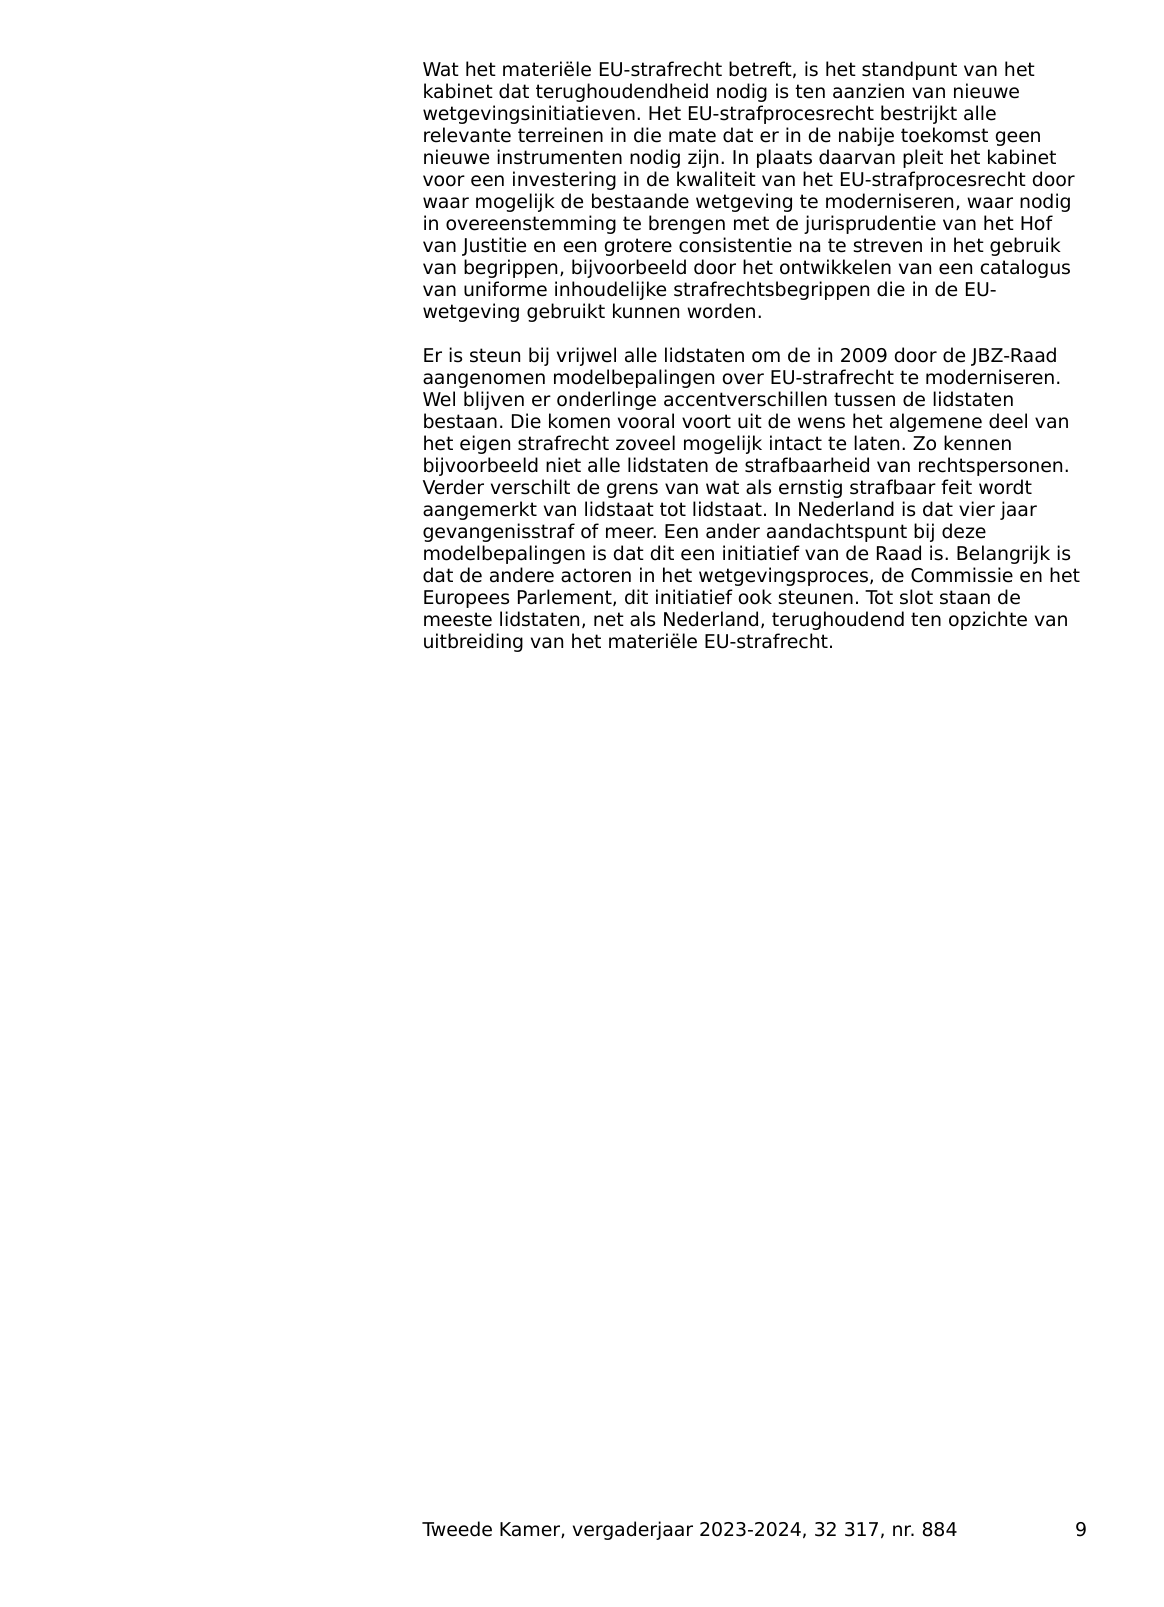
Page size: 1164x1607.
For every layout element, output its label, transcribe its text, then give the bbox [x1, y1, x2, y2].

text Er is steun bij vrijwel alle lidstaten om de in 2009 door de JBZ-Raad aangenomen modelbepalingen over EU-strafrecht te moderniseren. Wel blijven er onderlinge accentverschillen tussen de lidstaten bestaan. Die komen vooral voort uit de wens het algemene deel van het eigen strafrecht zoveel mogelijk intact te laten. Zo kennen bijvoorbeeld niet alle lidstaten de strafbaarheid van rechtspersonen. Verder verschilt de grens van wat als ernstig strafbaar feit wordt aangemerkt van lidstaat tot lidstaat. In Nederland is dat vier jaar gevangenisstraf of meer. Een ander aandachtspunt bij deze modelbepalingen is dat dit een initiatief van de Raad is. Belangrijk is dat de andere actoren in het wetgevingsproces, de Commissie en het Europees Parlement, dit initiatief ook steunen. Tot slot staan de meeste lidstaten, net als Nederland, terughoudend ten opzichte van uitbreiding van het materiële EU-strafrecht. [422, 345, 1087, 653]
text Wat het materiële EU-strafrecht betreft, is het standpunt van het kabinet dat terughoudendheid nodig is ten aanzien van nieuwe wetgevingsinitiatieven. Het EU-strafprocesrecht bestrijkt alle relevante terreinen in die mate dat er in de nabije toekomst geen nieuwe instrumenten nodig zijn. In plaats daarvan pleit het kabinet voor een investering in de kwaliteit van het EU-strafprocesrecht door waar mogelijk de bestaande wetgeving te moderniseren, waar nodig in overeenstemming te brengen met de jurisprudentie van het Hof van Justitie en een grotere consistentie na te streven in het gebruik van begrippen, bijvoorbeeld door het ontwikkelen van een catalogus van uniforme inhoudelijke strafrechtsbegrippen die in de EU-wetgeving gebruikt kunnen worden. [422, 59, 1087, 323]
